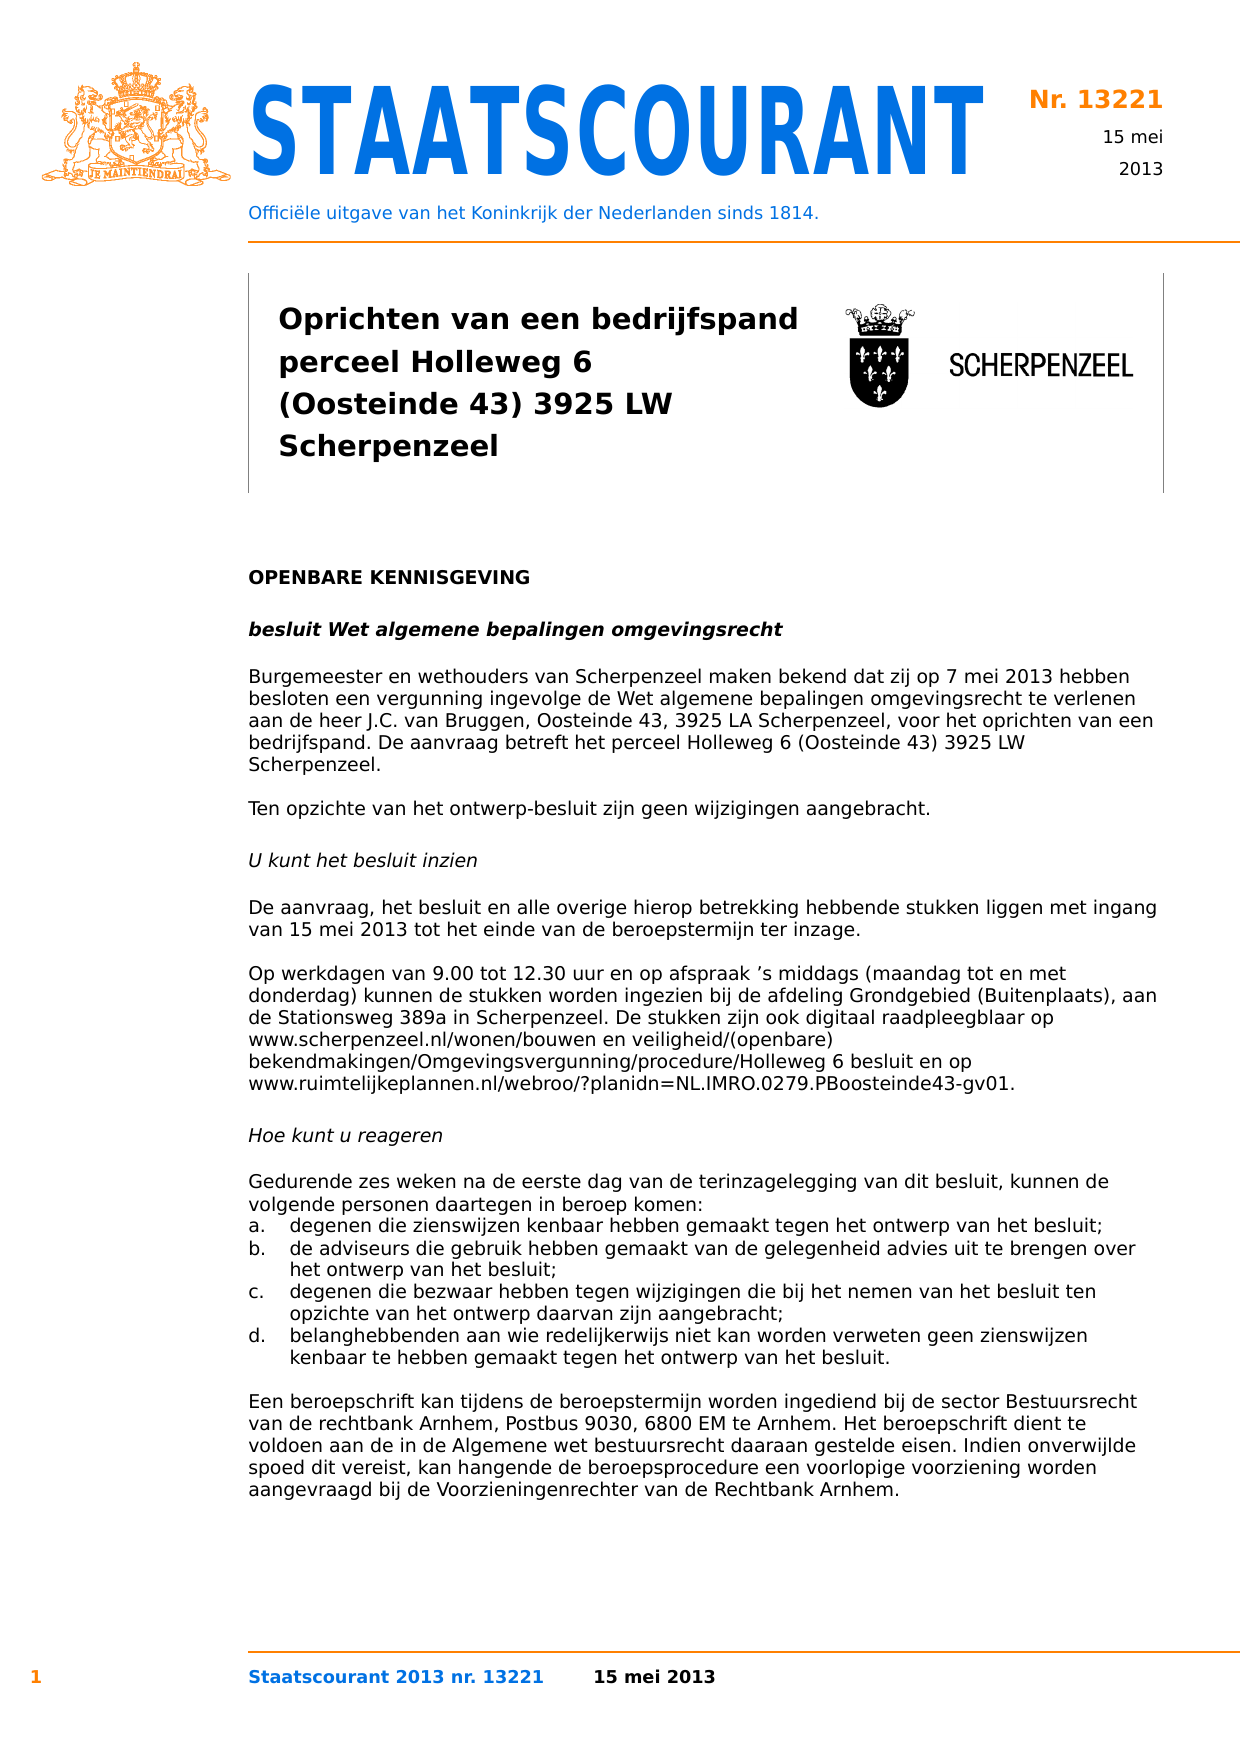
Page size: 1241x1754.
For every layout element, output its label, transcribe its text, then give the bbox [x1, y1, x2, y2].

table_cell 2013 [998, 153, 1240, 203]
text Een beroepschrift kan tijdens de beroepstermijn worden ingediend bij de sector Bestuursrecht van de rechtbank Arnhem, Postbus 9030, 6800 EM te Arnhem. Het beroepschrift dient te voldoen aan de in de Algemene wet bestuursrecht daaraan gestelde eisen. Indien onverwijlde spoed dit vereist, kan hangende de beroepsprocedure een voorlopige voorziening worden aangevraagd bij de Voorzieningenrechter van de Rechtbank Arnhem. [248, 1391, 1163, 1501]
table_header Nr. 13221 [998, 62, 1240, 121]
text c. degenen die bezwaar hebben tegen wijzigingen die bij het nemen van het besluit ten opzichte van het ontwerp daarvan zijn aangebracht; [248, 1281, 1163, 1325]
table_cell Officiële uitgave van het Koninkrijk der Nederlanden sinds 1814. [248, 203, 1240, 241]
text b. de adviseurs die gebruik hebben gemaakt van de gelegenheid advies uit te brengen over het ontwerp van het besluit; [248, 1237, 1163, 1281]
subtitle Hoe kunt u reageren [248, 1124, 1163, 1146]
subtitle Oprichten van een bedrijfspand perceel Holleweg 6 (Oosteinde 43) 3925 LW Scherpenzeel [249, 273, 1163, 493]
table_header STAATSCOURANT [248, 62, 998, 203]
subtitle U kunt het besluit inzien [248, 850, 1163, 872]
text Op werkdagen van 9.00 tot 12.30 uur en op afspraak ’s middags (maandag tot en met donderdag) kunnen de stukken worden ingezien bij de afdeling Grondgebied (Buitenplaats), aan de Stationsweg 389a in Scherpenzeel. De stukken zijn ook digitaal raadpleegblaar op www.scherpenzeel.nl/wonen/bouwen en veiligheid/(openbare) bekendmakingen/Omgevingsvergunning/procedure/Holleweg 6 besluit en op www.ruimtelijkeplannen.nl/webroo/?planidn=NL.IMRO.0279.PBoosteinde43-gv01. [248, 963, 1163, 1094]
text Burgemeester en wethouders van Scherpenzeel maken bekend dat zij op 7 mei 2013 hebben besloten een vergunning ingevolge de Wet algemene bepalingen omgevingsrecht te verlenen aan de heer J.C. van Bruggen, Oosteinde 43, 3925 LA Scherpenzeel, voor het oprichten van een bedrijfspand. De aanvraag betreft het perceel Holleweg 6 (Oosteinde 43) 3925 LW Scherpenzeel. [248, 666, 1163, 776]
subtitle OPENBARE KENNISGEVING [248, 567, 1163, 589]
text De aanvraag, het besluit en alle overige hierop betrekking hebbende stukken liggen met ingang van 15 mei 2013 tot het einde van de beroepstermijn ter inzage. [248, 897, 1163, 941]
text Ten opzichte van het ontwerp-besluit zijn geen wijzigingen aangebracht. [248, 798, 1163, 820]
picture [844, 302, 1134, 409]
text a. degenen die zienswijzen kenbaar hebben gemaakt tegen het ontwerp van het besluit; [248, 1215, 1163, 1237]
table_cell 15 mei [998, 121, 1240, 153]
table_header [25, 62, 248, 241]
subtitle besluit Wet algemene bepalingen omgevingsrecht [248, 619, 1163, 641]
text d. belanghebbenden aan wie redelijkerwijs niet kan worden verweten geen zienswijzen kenbaar te hebben gemaakt tegen het ontwerp van het besluit. [248, 1325, 1163, 1369]
picture [41, 62, 231, 186]
text Gedurende zes weken na de eerste dag van de terinzagelegging van dit besluit, kunnen de volgende personen daartegen in beroep komen: [248, 1171, 1163, 1215]
